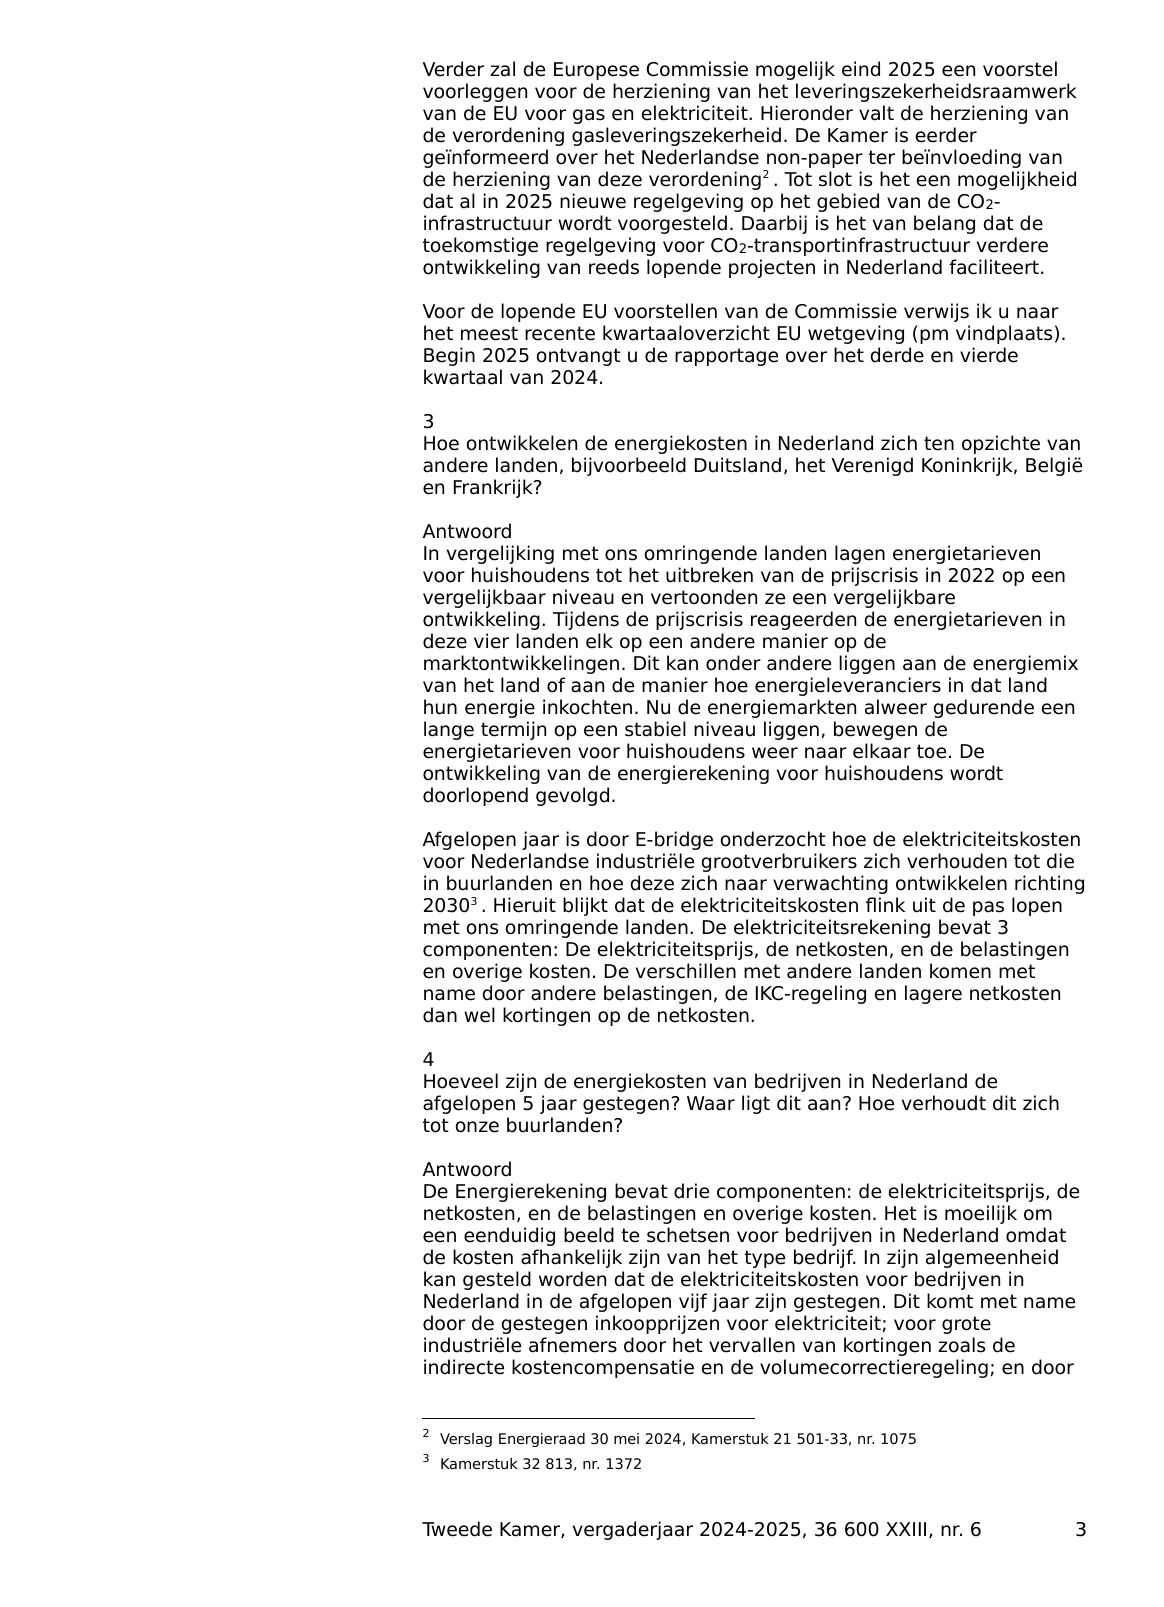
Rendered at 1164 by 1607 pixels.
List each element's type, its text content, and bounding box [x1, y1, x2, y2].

text De Energierekening bevat drie componenten: de elektriciteitsprijs, de netkosten, en de belastingen en overige kosten. Het is moeilijk om een eenduidig beeld te schetsen voor bedrijven in Nederland omdat de kosten afhankelijk zijn van het type bedrijf. In zijn algemeenheid kan gesteld worden dat de elektriciteitskosten voor bedrijven in Nederland in de afgelopen vijf jaar zijn gestegen. Dit komt met name door de gestegen inkoopprijzen voor elektriciteit; voor grote industriële afnemers door het vervallen van kortingen zoals de indirecte kostencompensatie en de volumecorrectieregeling; en door [422, 1181, 1087, 1379]
text Verder zal de Europese Commissie mogelijk eind 2025 een voorstel voorleggen voor de herziening van het leveringszekerheidsraamwerk van de EU voor gas en elektriciteit. Hieronder valt de herziening van de verordening gasleveringszekerheid. De Kamer is eerder geïnformeerd over het Nederlandse non-paper ter beïnvloeding van de herziening van deze verordening. Tot slot is het een mogelijkheid dat al in 2025 nieuwe regelgeving op het gebied van de CO2-infrastructuur wordt voorgesteld. Daarbij is het van belang dat de toekomstige regelgeving voor CO2-transportinfrastructuur verdere ontwikkeling van reeds lopende projecten in Nederland faciliteert. [422, 59, 1087, 279]
text Antwoord [422, 521, 1087, 543]
text Kamerstuk 32 813, nr. 1372 [422, 1452, 1087, 1474]
text Verslag Energieraad 30 mei 2024, Kamerstuk 21 501-33, nr. 1075 [422, 1427, 1087, 1449]
text 3 [422, 411, 1087, 433]
text Hoe ontwikkelen de energiekosten in Nederland zich ten opzichte van andere landen, bijvoorbeeld Duitsland, het Verenigd Koninkrijk, België en Frankrijk? [422, 433, 1087, 499]
text In vergelijking met ons omringende landen lagen energietarieven voor huishoudens tot het uitbreken van de prijscrisis in 2022 op een vergelijkbaar niveau en vertoonden ze een vergelijkbare ontwikkeling. Tijdens de prijscrisis reageerden de energietarieven in deze vier landen elk op een andere manier op de marktontwikkelingen. Dit kan onder andere liggen aan de energiemix van het land of aan de manier hoe energieleveranciers in dat land hun energie inkochten. Nu de energiemarkten alweer gedurende een lange termijn op een stabiel niveau liggen, bewegen de energietarieven voor huishoudens weer naar elkaar toe. De ontwikkeling van de energierekening voor huishoudens wordt doorlopend gevolgd. [422, 543, 1087, 807]
text Antwoord [422, 1159, 1087, 1181]
text Afgelopen jaar is door E-bridge onderzocht hoe de elektriciteitskosten voor Nederlandse industriële grootverbruikers zich verhouden tot die in buurlanden en hoe deze zich naar verwachting ontwikkelen richting 2030. Hieruit blijkt dat de elektriciteitskosten flink uit de pas lopen met ons omringende landen. De elektriciteitsrekening bevat 3 componenten: De elektriciteitsprijs, de netkosten, en de belastingen en overige kosten. De verschillen met andere landen komen met name door andere belastingen, de IKC-regeling en lagere netkosten dan wel kortingen op de netkosten. [422, 829, 1087, 1027]
text Hoeveel zijn de energiekosten van bedrijven in Nederland de afgelopen 5 jaar gestegen? Waar ligt dit aan? Hoe verhoudt dit zich tot onze buurlanden? [422, 1071, 1087, 1137]
text Voor de lopende EU voorstellen van de Commissie verwijs ik u naar het meest recente kwartaaloverzicht EU wetgeving (pm vindplaats). Begin 2025 ontvangt u de rapportage over het derde en vierde kwartaal van 2024. [422, 301, 1087, 389]
text 4 [422, 1049, 1087, 1071]
